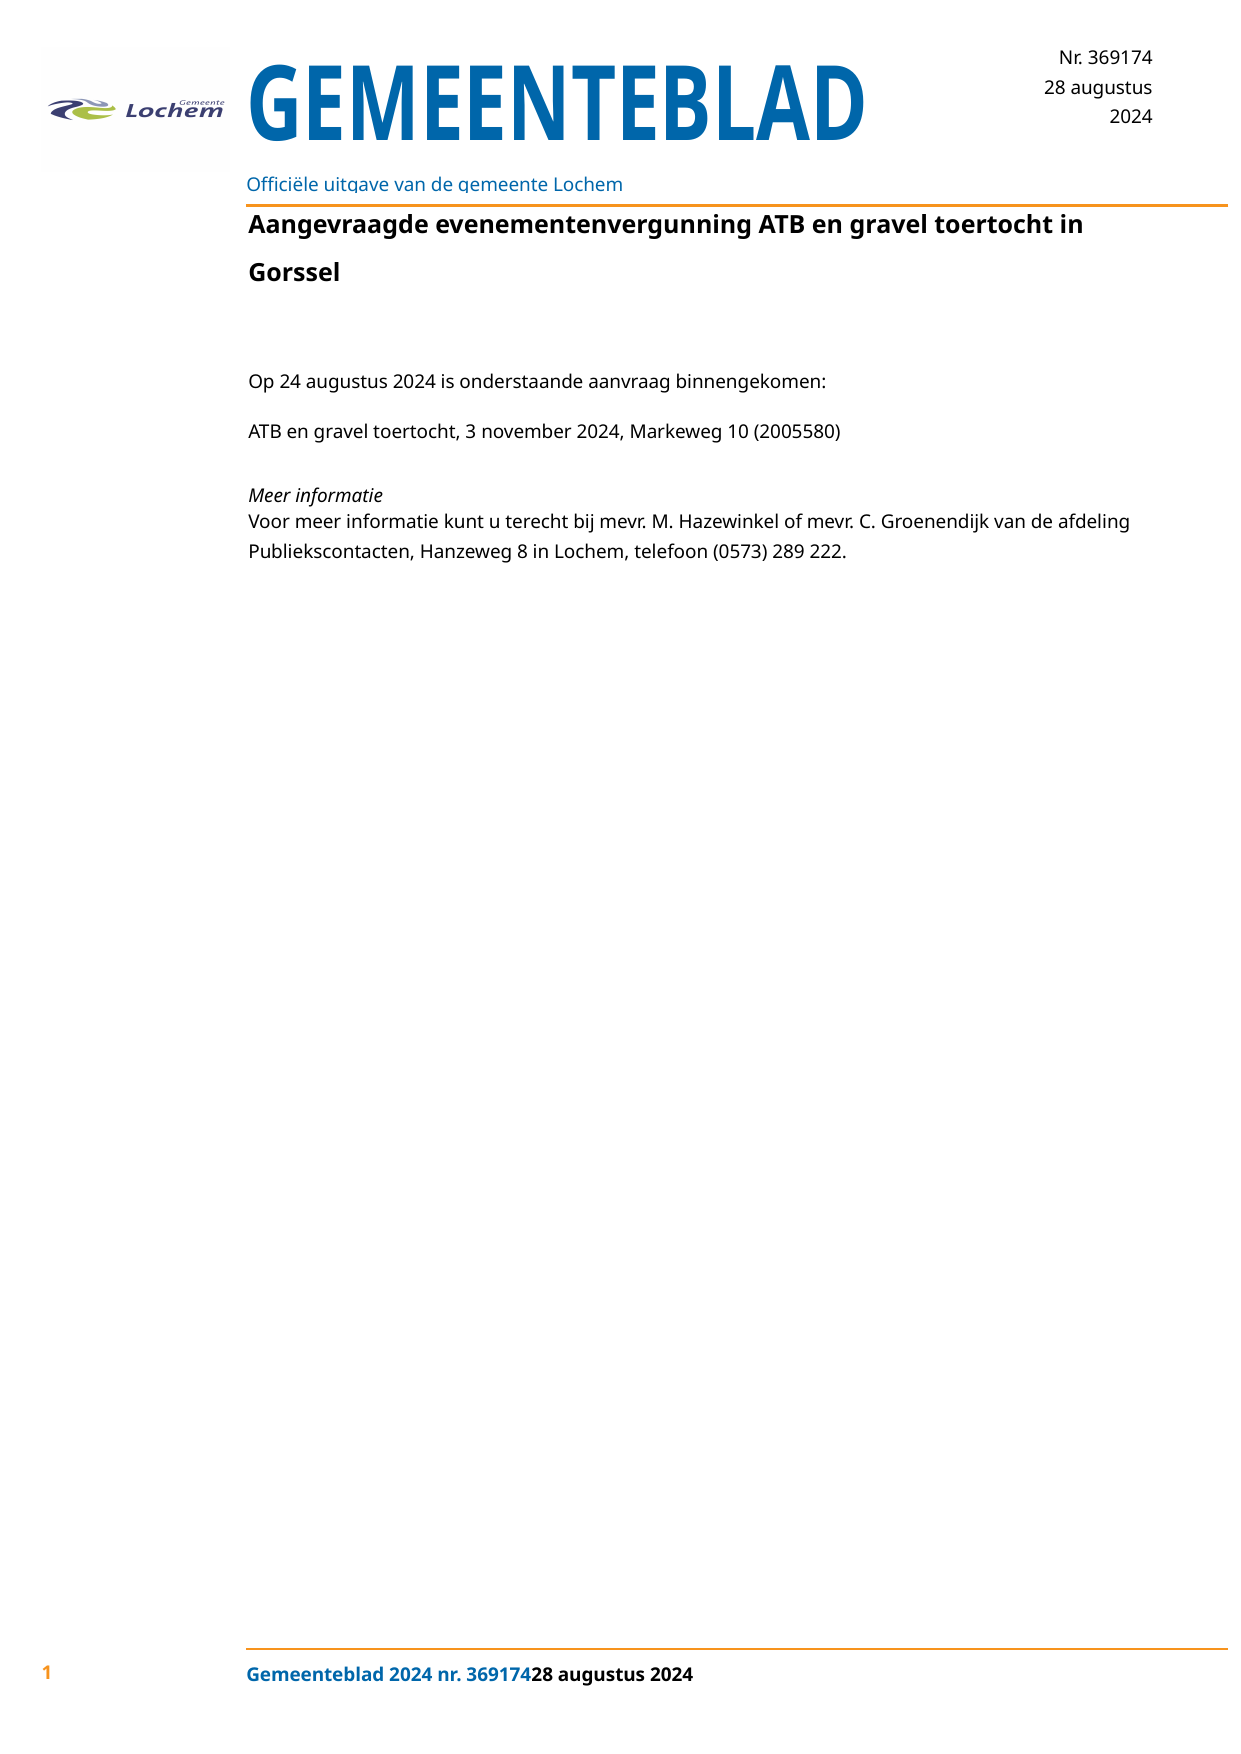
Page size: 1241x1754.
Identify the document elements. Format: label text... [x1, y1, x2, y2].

text Op 24 augustus 2024 is onderstaande aanvraag binnengekomen: [248, 368, 1152, 394]
text Voor meer informatie kunt u terecht bij mevr. M. Hazewinkel of mevr. C. Groenendijk van de afdeling Publiekscontacten, Hanzeweg 8 in Lochem, telefoon (0573) 289 222. [248, 508, 1152, 564]
text ATB en gravel toertocht, 3 november 2024, Markeweg 10 (2005580) [248, 419, 1152, 444]
text Meer informatie [248, 483, 1152, 508]
picture [41, 47, 231, 172]
text Aangevraagde evenementenvergunning ATB en gravel toertocht in Gorssel [248, 207, 1152, 288]
